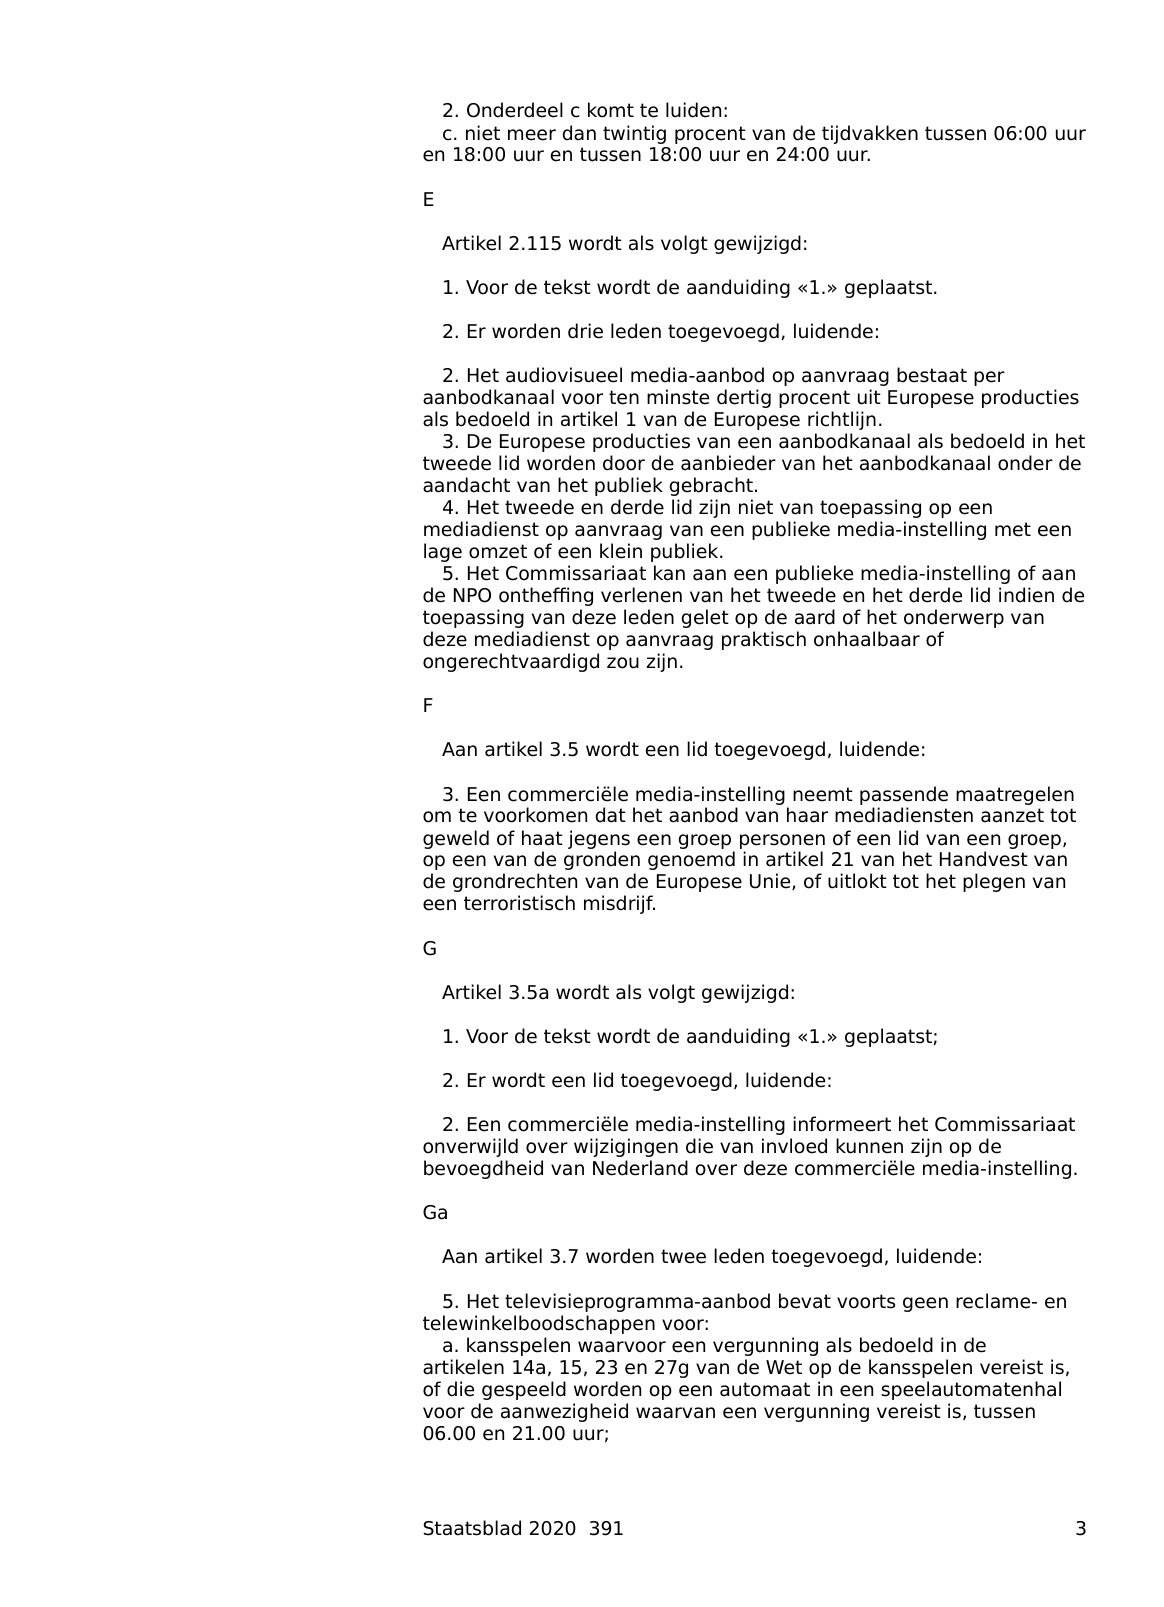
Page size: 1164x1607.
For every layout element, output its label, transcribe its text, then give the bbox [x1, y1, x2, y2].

text 1. Voor de tekst wordt de aanduiding «1.» geplaatst. [422, 277, 1087, 299]
text Artikel 3.5a wordt als volgt gewijzigd: [422, 982, 1087, 1004]
text 2. Er wordt een lid toegevoegd, luidende: [422, 1070, 1087, 1092]
text 2. Het audiovisueel media-aanbod op aanvraag bestaat per aanbodkanaal voor ten minste dertig procent uit Europese producties als bedoeld in artikel 1 van de Europese richtlijn. [422, 365, 1087, 431]
text 2. Er worden drie leden toegevoegd, luidende: [422, 321, 1087, 343]
text G [422, 937, 1087, 959]
text Ga [422, 1202, 1087, 1224]
text c. niet meer dan twintig procent van de tijdvakken tussen 06:00 uur en 18:00 uur en tussen 18:00 uur en 24:00 uur. [422, 122, 1087, 166]
text Aan artikel 3.7 worden twee leden toegevoegd, luidende: [422, 1246, 1087, 1268]
text 1. Voor de tekst wordt de aanduiding «1.» geplaatst; [422, 1026, 1087, 1048]
text 3. De Europese producties van een aanbodkanaal als bedoeld in het tweede lid worden door de aanbieder van het aanbodkanaal onder de aandacht van het publiek gebracht. [422, 431, 1087, 497]
text 2. Onderdeel c komt te luiden: [422, 100, 1087, 122]
text Aan artikel 3.5 wordt een lid toegevoegd, luidende: [422, 739, 1087, 761]
text 2. Een commerciële media-instelling informeert het Commissariaat onverwijld over wijzigingen die van invloed kunnen zijn op de bevoegdheid van Nederland over deze commerciële media-instelling. [422, 1114, 1087, 1180]
text 5. Het televisieprogramma-aanbod bevat voorts geen reclame- en telewinkelboodschappen voor: [422, 1291, 1087, 1334]
text 5. Het Commissariaat kan aan een publieke media-instelling of aan de NPO ontheffing verlenen van het tweede en het derde lid indien de toepassing van deze leden gelet op de aard of het onderwerp van deze mediadienst op aanvraag praktisch onhaalbaar of ongerechtvaardigd zou zijn. [422, 563, 1087, 673]
text 3. Een commerciële media-instelling neemt passende maatregelen om te voorkomen dat het aanbod van haar mediadiensten aanzet tot geweld of haat jegens een groep personen of een lid van een groep, op een van de gronden genoemd in artikel 21 van het Handvest van de grondrechten van de Europese Unie, of uitlokt tot het plegen van een terroristisch misdrijf. [422, 783, 1087, 915]
text E [422, 188, 1087, 211]
text a. kansspelen waarvoor een vergunning als bedoeld in de artikelen 14a, 15, 23 en 27g van de Wet op de kansspelen vereist is, of die gespeeld worden op een automaat in een speelautomatenhal voor de aanwezigheid waarvan een vergunning vereist is, tussen 06.00 en 21.00 uur; [422, 1334, 1087, 1444]
text Artikel 2.115 wordt als volgt gewijzigd: [422, 233, 1087, 255]
text 4. Het tweede en derde lid zijn niet van toepassing op een mediadienst op aanvraag van een publieke media-instelling met een lage omzet of een klein publiek. [422, 497, 1087, 563]
text F [422, 695, 1087, 717]
